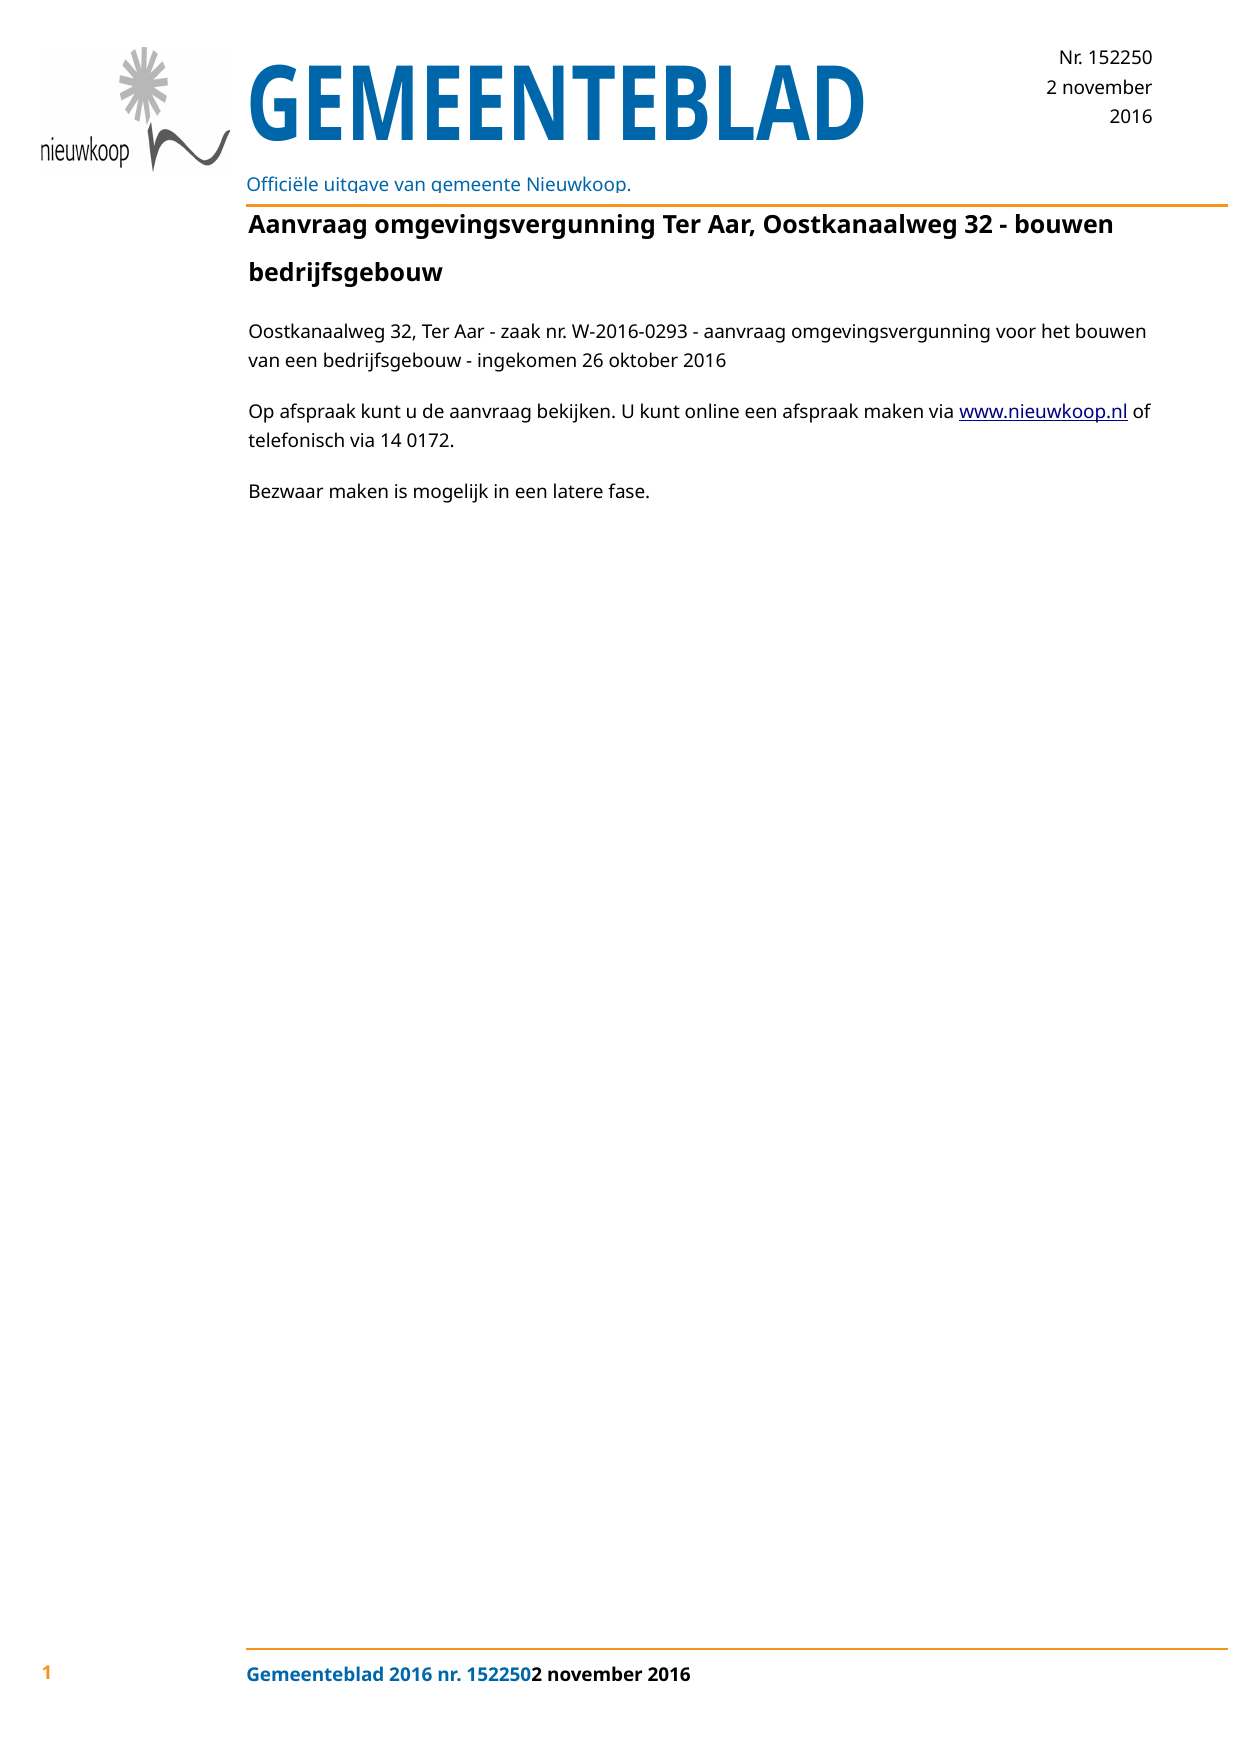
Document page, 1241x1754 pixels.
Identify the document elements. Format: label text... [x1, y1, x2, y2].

text Oostkanaalweg 32, Ter Aar - zaak nr. W-2016-0293 - aanvraag omgevingsvergunning voor het bouwen van een bedrijfsgebouw - ingekomen 26 oktober 2016 [248, 318, 1152, 373]
text Bezwaar maken is mogelijk in een latere fase. [248, 478, 1152, 504]
text Op afspraak kunt u de aanvraag bekijken. U kunt online een afspraak maken via www.nieuwkoop.nl of telefonisch via 14 0172. [248, 398, 1152, 453]
picture [41, 47, 231, 172]
text Aanvraag omgevingsvergunning Ter Aar, Oostkanaalweg 32 - bouwen bedrijfsgebouw [248, 207, 1152, 288]
